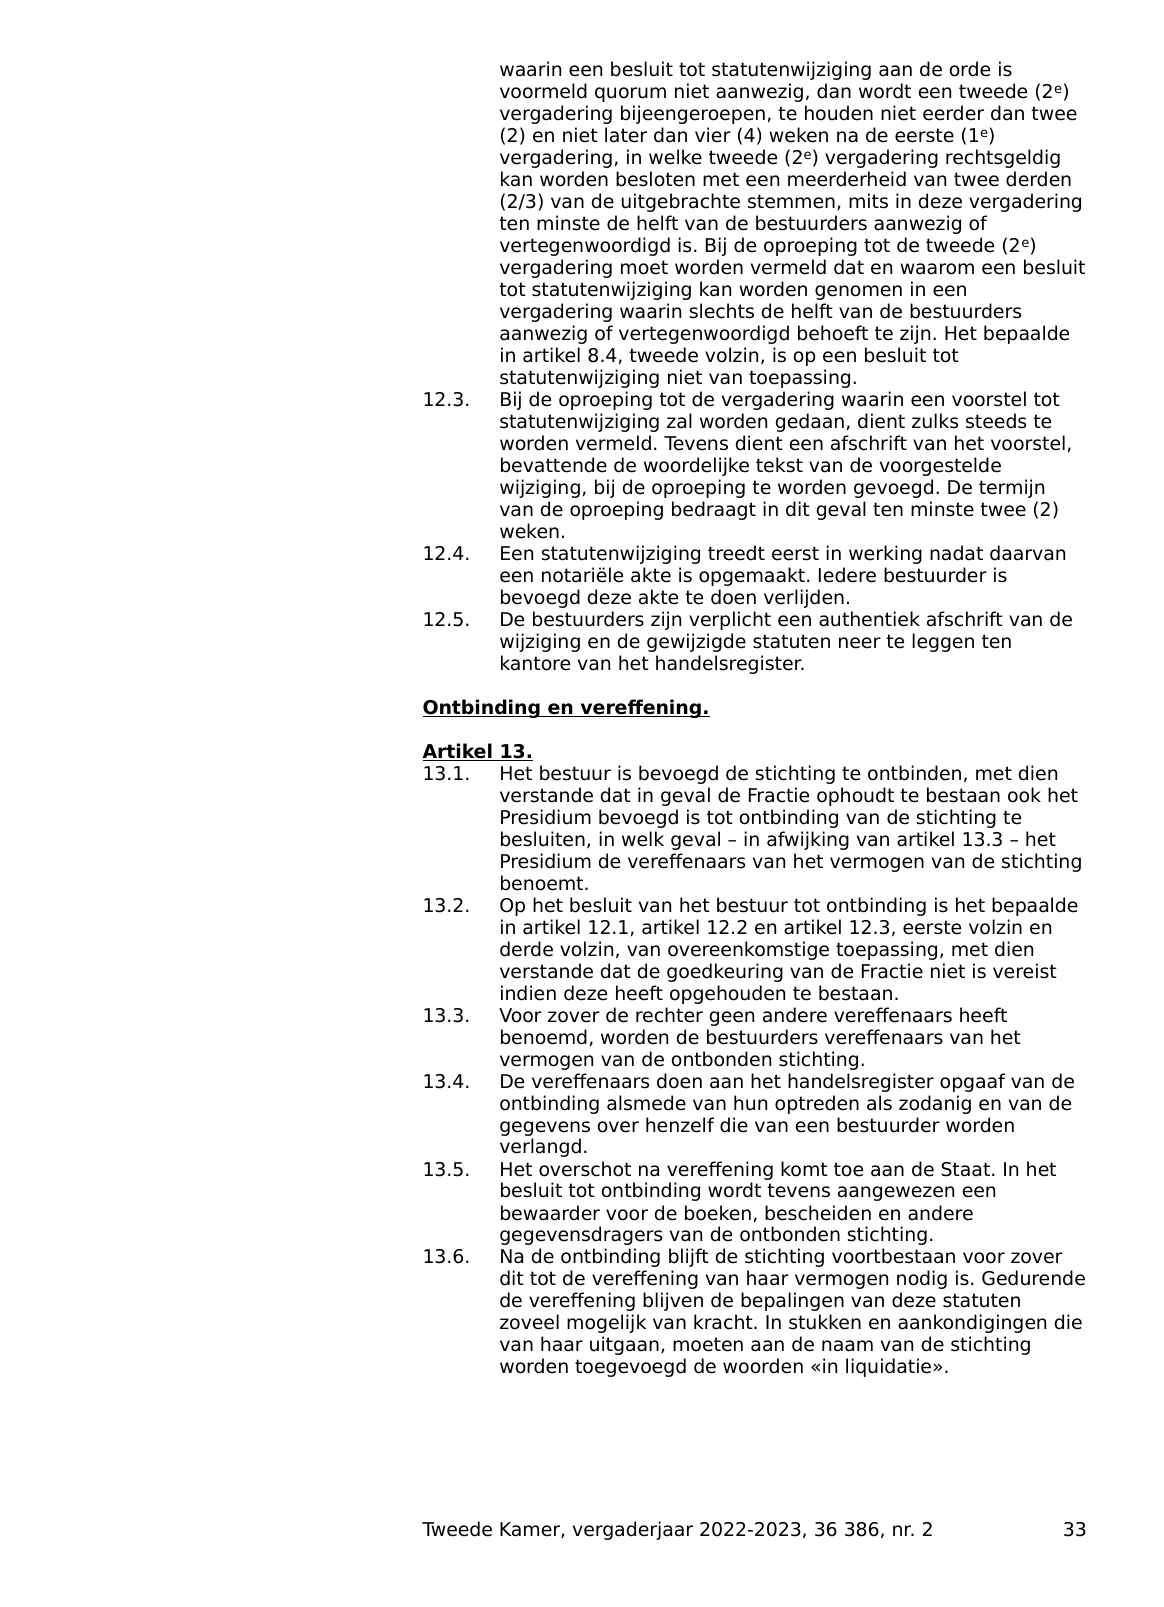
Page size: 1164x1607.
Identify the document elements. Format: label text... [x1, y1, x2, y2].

text 13.5. Het overschot na vereffening komt toe aan de Staat. In het besluit tot ontbinding wordt tevens aangewezen een bewaarder voor de boeken, bescheiden en andere gegevensdragers van de ontbonden stichting. [422, 1158, 1087, 1246]
text 12.3. Bij de oproeping tot de vergadering waarin een voorstel tot statutenwijziging zal worden gedaan, dient zulks steeds te worden vermeld. Tevens dient een afschrift van het voorstel, bevattende de woordelijke tekst van de voorgestelde wijziging, bij de oproeping te worden gevoegd. De termijn van de oproeping bedraagt in dit geval ten minste twee (2) weken. [422, 389, 1087, 543]
text 12.5. De bestuurders zijn verplicht een authentiek afschrift van de wijziging en de gewijzigde statuten neer te leggen ten kantore van het handelsregister. [422, 608, 1087, 674]
text 13.4. De vereffenaars doen aan het handelsregister opgaaf van de ontbinding alsmede van hun optreden als zodanig en van de gegevens over henzelf die van een bestuurder worden verlangd. [422, 1071, 1087, 1158]
text waarin een besluit tot statutenwijziging aan de orde is voormeld quorum niet aanwezig, dan wordt een tweede (2e) vergadering bijeengeroepen, te houden niet eerder dan twee (2) en niet later dan vier (4) weken na de eerste (1e) vergadering, in welke tweede (2e) vergadering rechtsgeldig kan worden besloten met een meerderheid van twee derden (2/3) van de uitgebrachte stemmen, mits in deze vergadering ten minste de helft van de bestuurders aanwezig of vertegenwoordigd is. Bij de oproeping tot de tweede (2e) vergadering moet worden vermeld dat en waarom een besluit tot statutenwijziging kan worden genomen in een vergadering waarin slechts de helft van de bestuurders aanwezig of vertegenwoordigd behoeft te zijn. Het bepaalde in artikel 8.4, tweede volzin, is op een besluit tot statutenwijziging niet van toepassing. [422, 59, 1087, 389]
text 13.2. Op het besluit van het bestuur tot ontbinding is het bepaalde in artikel 12.1, artikel 12.2 en artikel 12.3, eerste volzin en derde volzin, van overeenkomstige toepassing, met dien verstande dat de goedkeuring van de Fractie niet is vereist indien deze heeft opgehouden te bestaan. [422, 895, 1087, 1004]
subtitle Artikel 13. [422, 741, 1087, 763]
text 13.6. Na de ontbinding blijft de stichting voortbestaan voor zover dit tot de vereffening van haar vermogen nodig is. Gedurende de vereffening blijven de bepalingen van deze statuten zoveel mogelijk van kracht. In stukken en aankondigingen die van haar uitgaan, moeten aan de naam van de stichting worden toegevoegd de woorden «in liquidatie». [422, 1246, 1087, 1378]
text 12.4. Een statutenwijziging treedt eerst in werking nadat daarvan een notariële akte is opgemaakt. Iedere bestuurder is bevoegd deze akte te doen verlijden. [422, 543, 1087, 608]
text 13.3. Voor zover de rechter geen andere vereffenaars heeft benoemd, worden de bestuurders vereffenaars van het vermogen van de ontbonden stichting. [422, 1004, 1087, 1071]
text 13.1. Het bestuur is bevoegd de stichting te ontbinden, met dien verstande dat in geval de Fractie ophoudt te bestaan ook het Presidium bevoegd is tot ontbinding van de stichting te besluiten, in welk geval – in afwijking van artikel 13.3 – het Presidium de vereffenaars van het vermogen van de stichting benoemt. [422, 763, 1087, 895]
subtitle Ontbinding en vereffening. [422, 697, 1087, 719]
